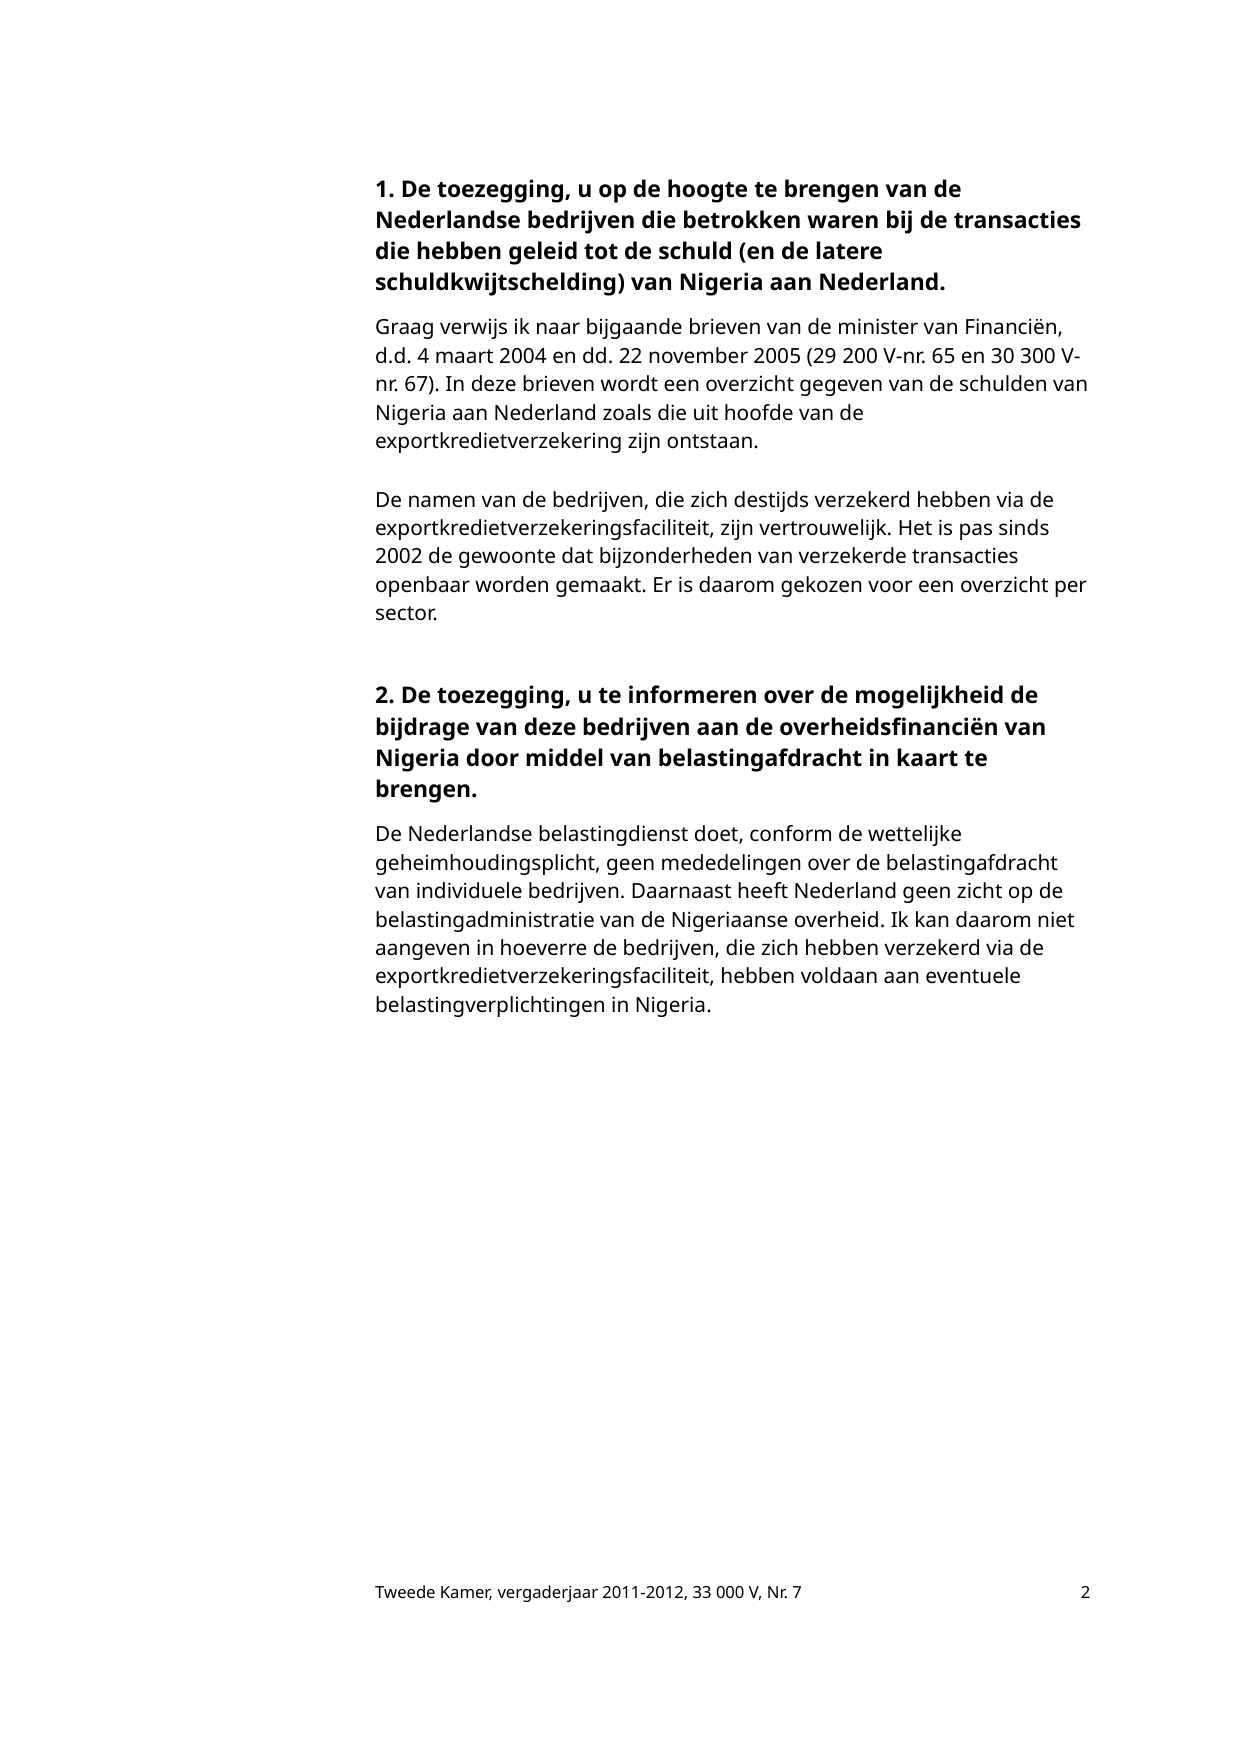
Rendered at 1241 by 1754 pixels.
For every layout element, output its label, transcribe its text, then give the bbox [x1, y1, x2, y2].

subtitle 2. De toezegging, u te informeren over de mogelijkheid de bijdrage van deze bedrijven aan de overheidsfinanciën van Nigeria door middel van belastingafdracht in kaart te brengen. [375, 679, 1090, 804]
subtitle 1. De toezegging, u op de hoogte te brengen van de Nederlandse bedrijven die betrokken waren bij de transacties die hebben geleid tot de schuld (en de latere schuldkwijtschelding) van Nigeria aan Nederland. [375, 172, 1090, 297]
text Graag verwijs ik naar bijgaande brieven van de minister van Financiën, d.d. 4 maart 2004 en dd. 22 november 2005 (29 200 V-nr. 65 en 30 300 V-nr. 67). In deze brieven wordt een overzicht gegeven van de schulden van Nigeria aan Nederland zoals die uit hoofde van de exportkredietverzekering zijn ontstaan. [375, 312, 1090, 455]
text De Nederlandse belastingdienst doet, conform de wettelijke geheimhoudingsplicht, geen mededelingen over de belastingafdracht van individuele bedrijven. Daarnaast heeft Nederland geen zicht op de belastingadministratie van de Nigeriaanse overheid. Ik kan daarom niet aangeven in hoeverre de bedrijven, die zich hebben verzekerd via de exportkredietverzekeringsfaciliteit, hebben voldaan aan eventuele belastingverplichtingen in Nigeria. [375, 819, 1090, 1018]
text De namen van de bedrijven, die zich destijds verzekerd hebben via de exportkredietverzekeringsfaciliteit, zijn vertrouwelijk. Het is pas sinds 2002 de gewoonte dat bijzonderheden van verzekerde transacties openbaar worden gemaakt. Er is daarom gekozen voor een overzicht per sector. [375, 485, 1090, 627]
